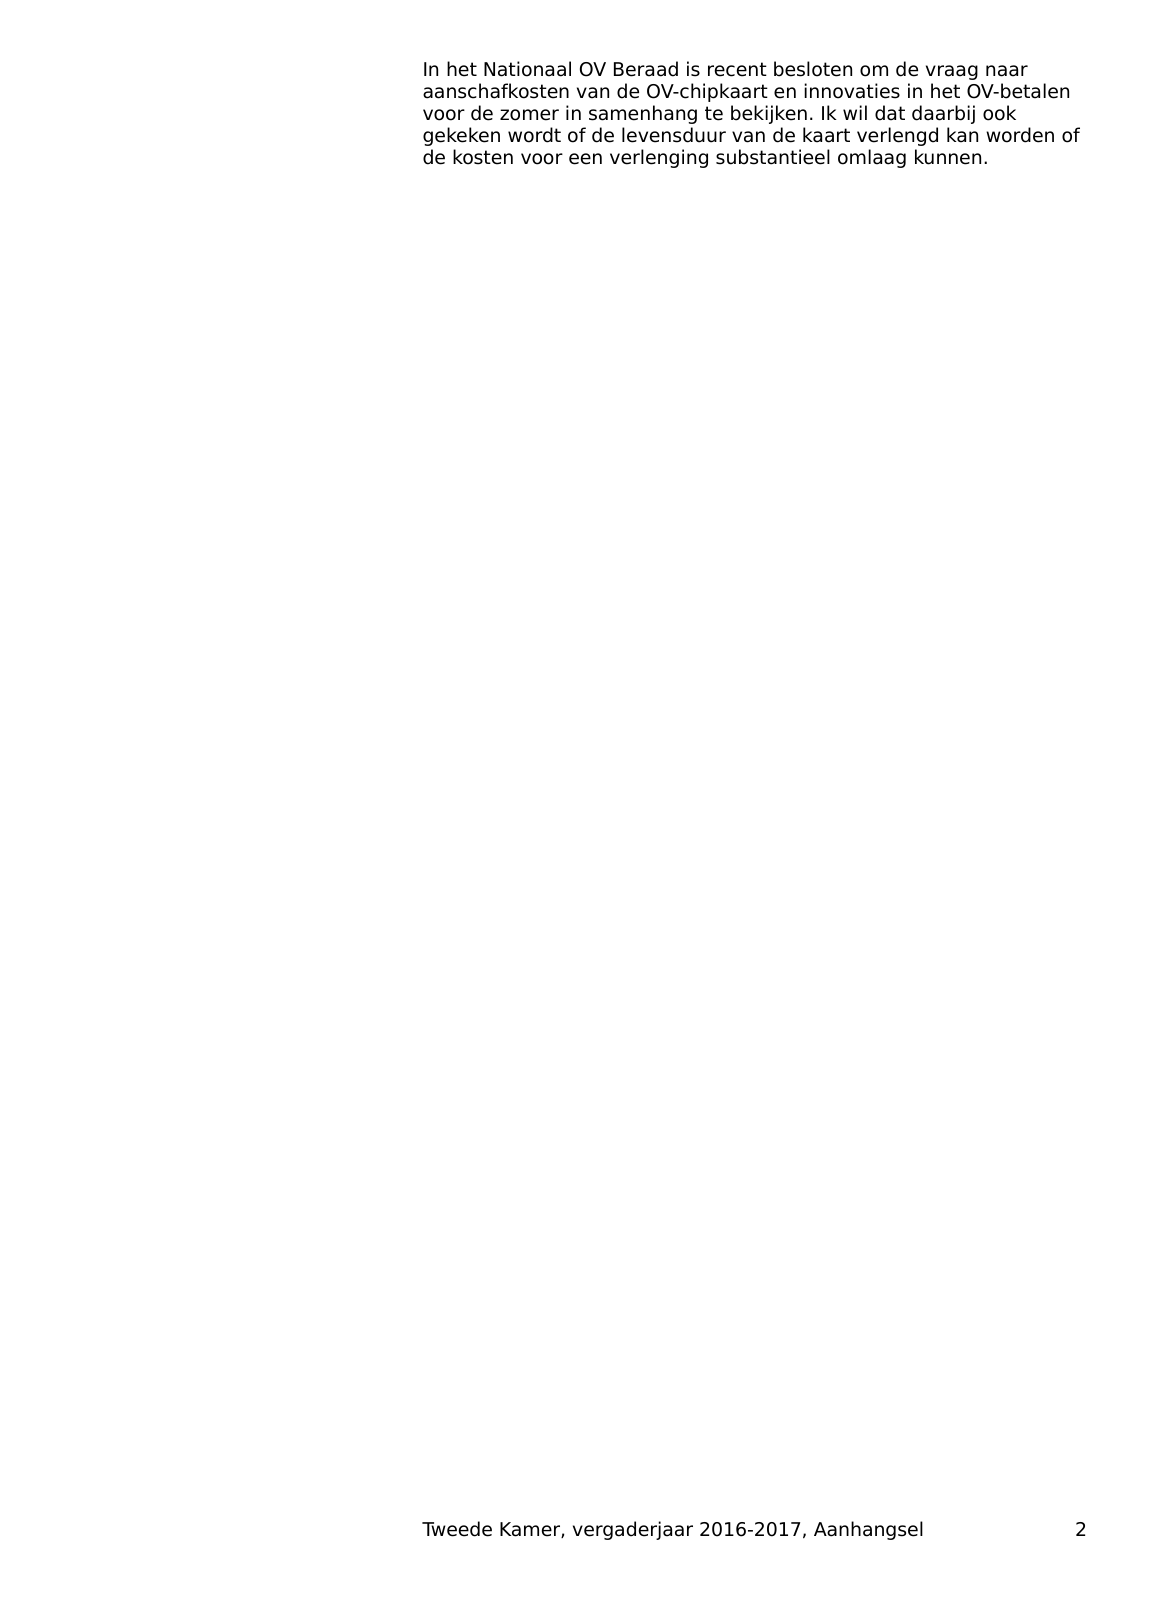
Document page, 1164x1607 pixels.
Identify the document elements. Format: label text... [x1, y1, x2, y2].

text In het Nationaal OV Beraad is recent besloten om de vraag naar aanschafkosten van de OV-chipkaart en innovaties in het OV-betalen voor de zomer in samenhang te bekijken. Ik wil dat daarbij ook gekeken wordt of de levensduur van de kaart verlengd kan worden of de kosten voor een verlenging substantieel omlaag kunnen. [422, 59, 1087, 169]
